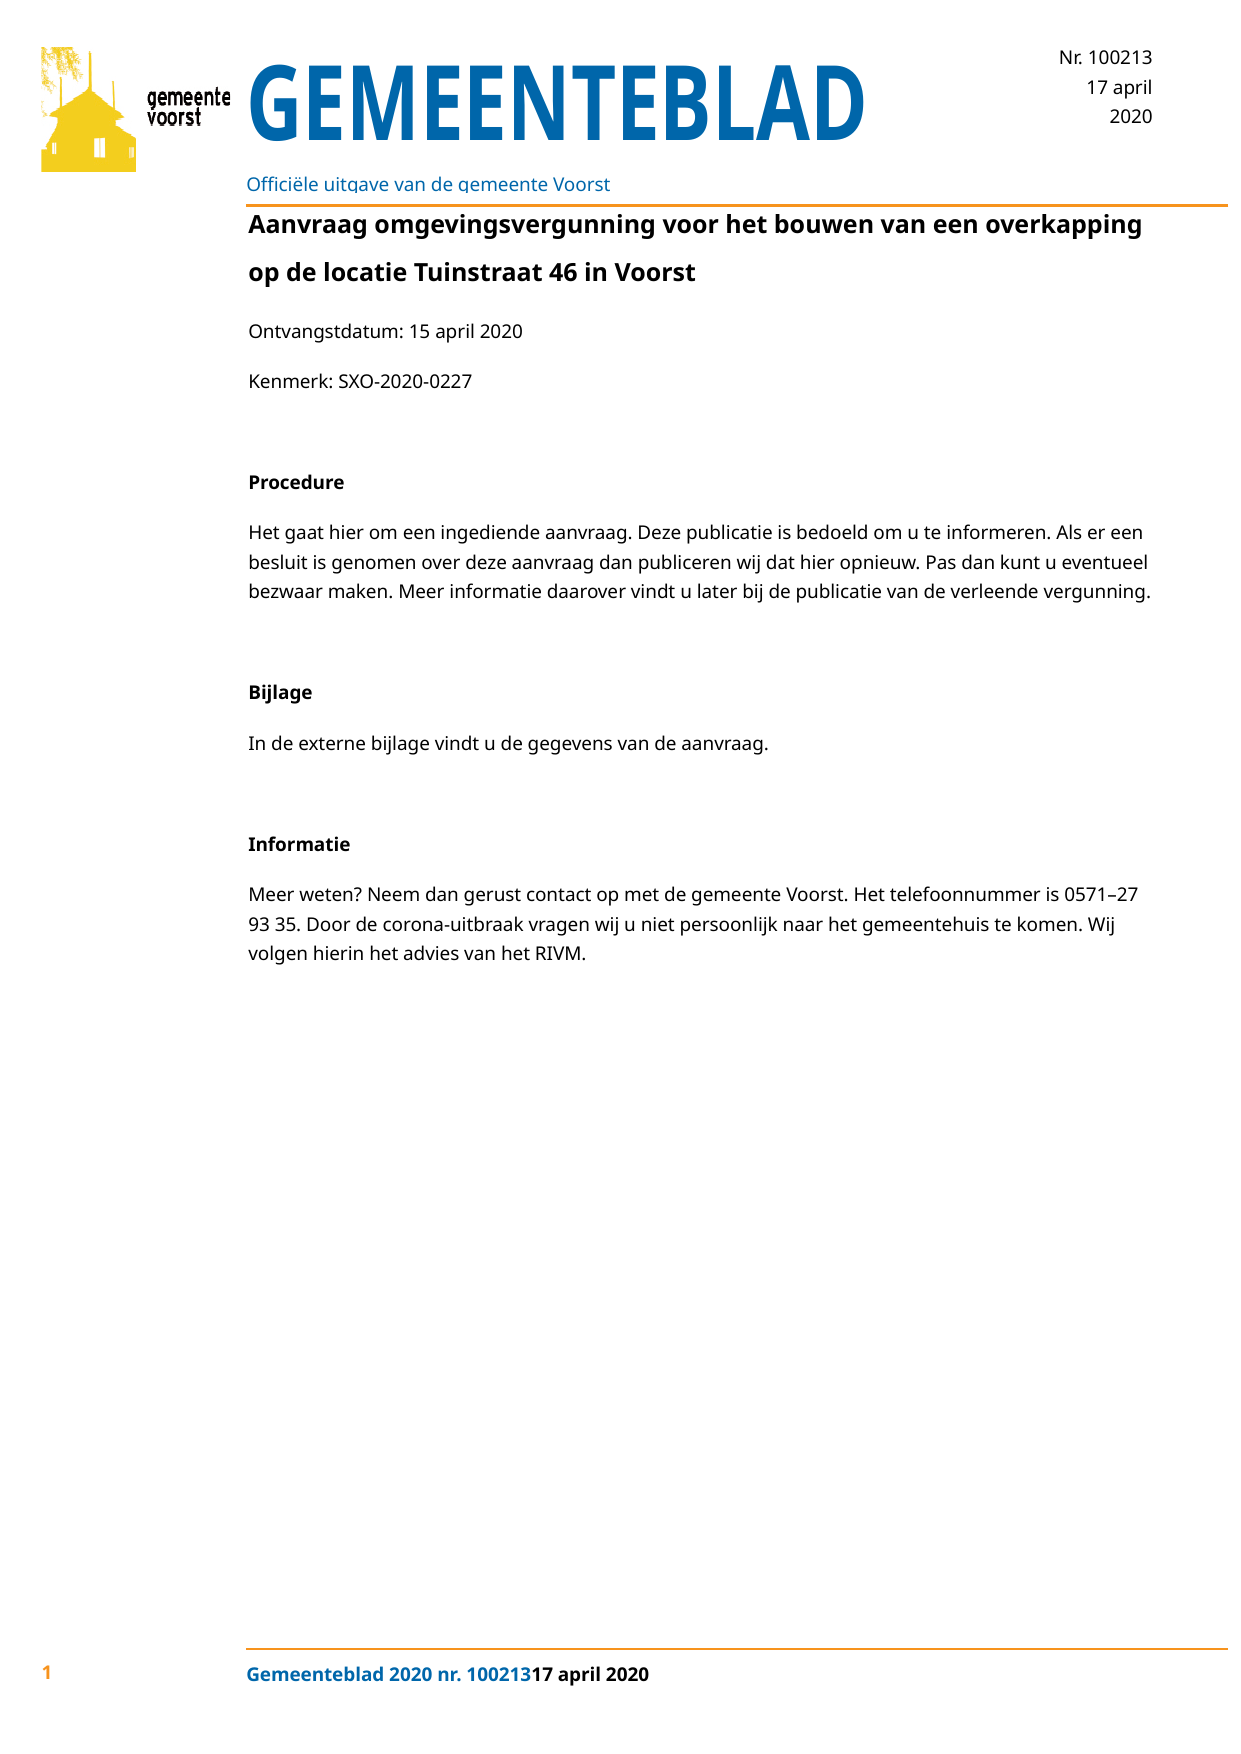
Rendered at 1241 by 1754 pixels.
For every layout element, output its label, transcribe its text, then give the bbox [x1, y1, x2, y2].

text Kenmerk: SXO-2020-0227 [248, 368, 1152, 394]
text In de externe bijlage vindt u de gegevens van de aanvraag. [248, 730, 1152, 756]
text Procedure [248, 469, 1152, 495]
text Aanvraag omgevingsvergunning voor het bouwen van een overkapping op de locatie Tuinstraat 46 in Voorst [248, 207, 1152, 288]
text Bijlage [248, 679, 1152, 705]
picture [41, 47, 231, 172]
text Ontvangstdatum: 15 april 2020 [248, 318, 1152, 344]
text Meer weten? Neem dan gerust contact op met de gemeente Voorst. Het telefoonnummer is 0571–27 93 35. Door de corona-uitbraak vragen wij u niet persoonlijk naar het gemeentehuis te komen. Wij volgen hierin het advies van het RIVM. [248, 881, 1152, 966]
text Het gaat hier om een ingediende aanvraag. Deze publicatie is bedoeld om u te informeren. Als er een besluit is genomen over deze aanvraag dan publiceren wij dat hier opnieuw. Pas dan kunt u eventueel bezwaar maken. Meer informatie daarover vindt u later bij de publicatie van de verleende vergunning. [248, 519, 1152, 604]
text Informatie [248, 831, 1152, 857]
